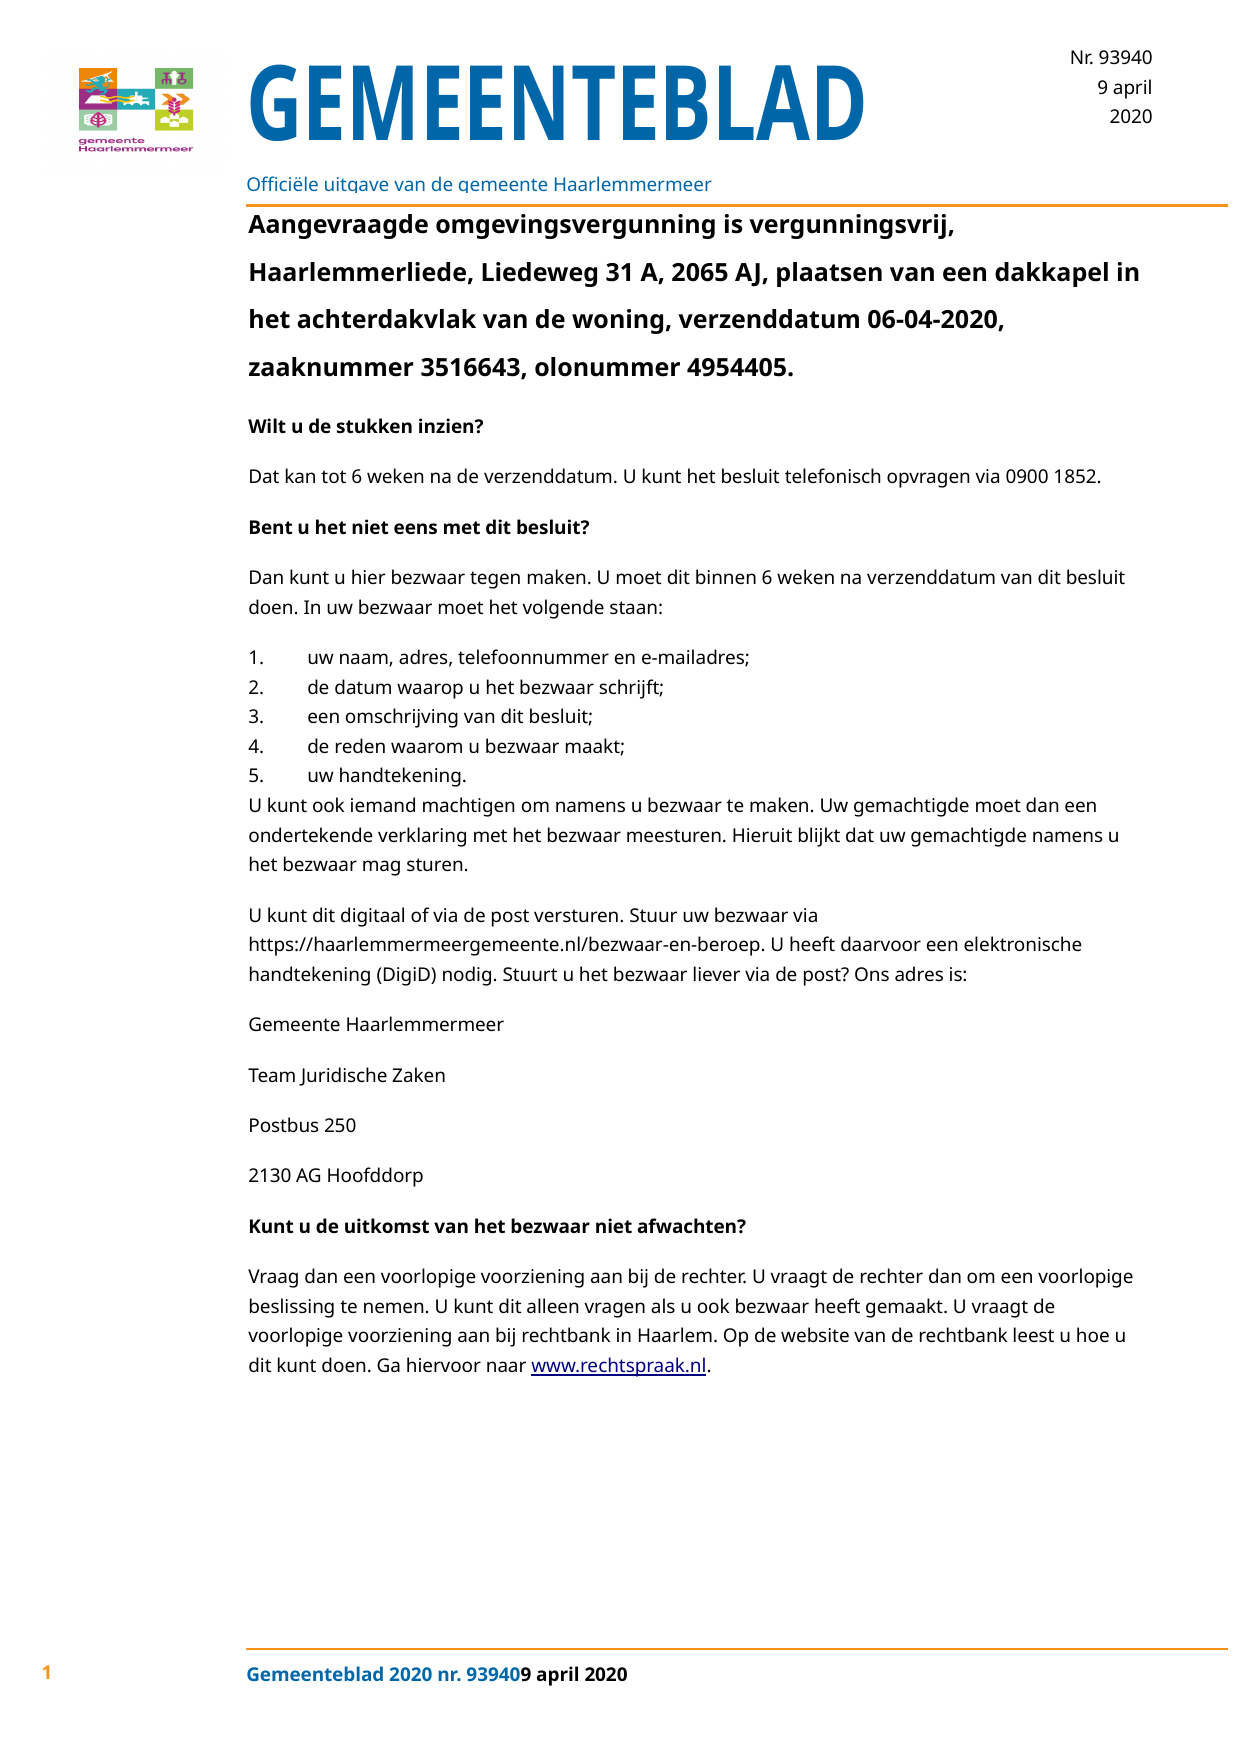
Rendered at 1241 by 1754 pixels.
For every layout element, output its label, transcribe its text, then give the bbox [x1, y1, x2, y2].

text 2130 AG Hoofddorp [248, 1163, 1152, 1188]
list een omschrijving van dit besluit; [248, 703, 1152, 729]
text Kunt u de uitkomst van het bezwaar niet afwachten? [248, 1213, 1152, 1239]
list de reden waarom u bezwaar maakt; [248, 733, 1152, 759]
list de datum waarop u het bezwaar schrijft; [248, 674, 1152, 700]
text Team Juridische Zaken [248, 1062, 1152, 1088]
text Gemeente Haarlemmermeer [248, 1011, 1152, 1037]
list uw naam, adres, telefoonnummer en e-mailadres; [248, 644, 1152, 670]
text U kunt dit digitaal of via de post versturen. Stuur uw bezwaar via https://haarlemmermeergemeente.nl/bezwaar-en-beroep. U heeft daarvoor een elektronische handtekening (DigiD) nodig. Stuurt u het bezwaar liever via de post? Ons adres is: [248, 902, 1152, 987]
text Dat kan tot 6 weken na de verzenddatum. U kunt het besluit telefonisch opvragen via 0900 1852. [248, 463, 1152, 489]
text Dan kunt u hier bezwaar tegen maken. U moet dit binnen 6 weken na verzenddatum van dit besluit doen. In uw bezwaar moet het volgende staan: [248, 564, 1152, 620]
list uw handtekening. [248, 763, 1152, 788]
text Wilt u de stukken inzien? [248, 413, 1152, 439]
text U kunt ook iemand machtigen om namens u bezwaar te maken. Uw gemachtigde moet dan een ondertekende verklaring met het bezwaar meesturen. Hieruit blijkt dat uw gemachtigde namens u het bezwaar mag sturen. [248, 792, 1152, 877]
text Postbus 250 [248, 1112, 1152, 1138]
text Bent u het niet eens met dit besluit? [248, 514, 1152, 540]
text Vraag dan een voorlopige voorziening aan bij de rechter. U vraagt de rechter dan om een voorlopige beslissing te nemen. U kunt dit alleen vragen als u ook bezwaar heeft gemaakt. U vraagt de voorlopige voorziening aan bij rechtbank in Haarlem. Op de website van de rechtbank leest u hoe u dit kunt doen. Ga hiervoor naar www.rechtspraak.nl. [248, 1263, 1152, 1378]
text Aangevraagde omgevingsvergunning is vergunningsvrij, Haarlemmerliede, Liedeweg 31 A, 2065 AJ, plaatsen van een dakkapel in het achterdakvlak van de woning, verzenddatum 06-04-2020, zaaknummer 3516643, olonummer 4954405. [248, 207, 1152, 384]
picture [41, 47, 231, 172]
